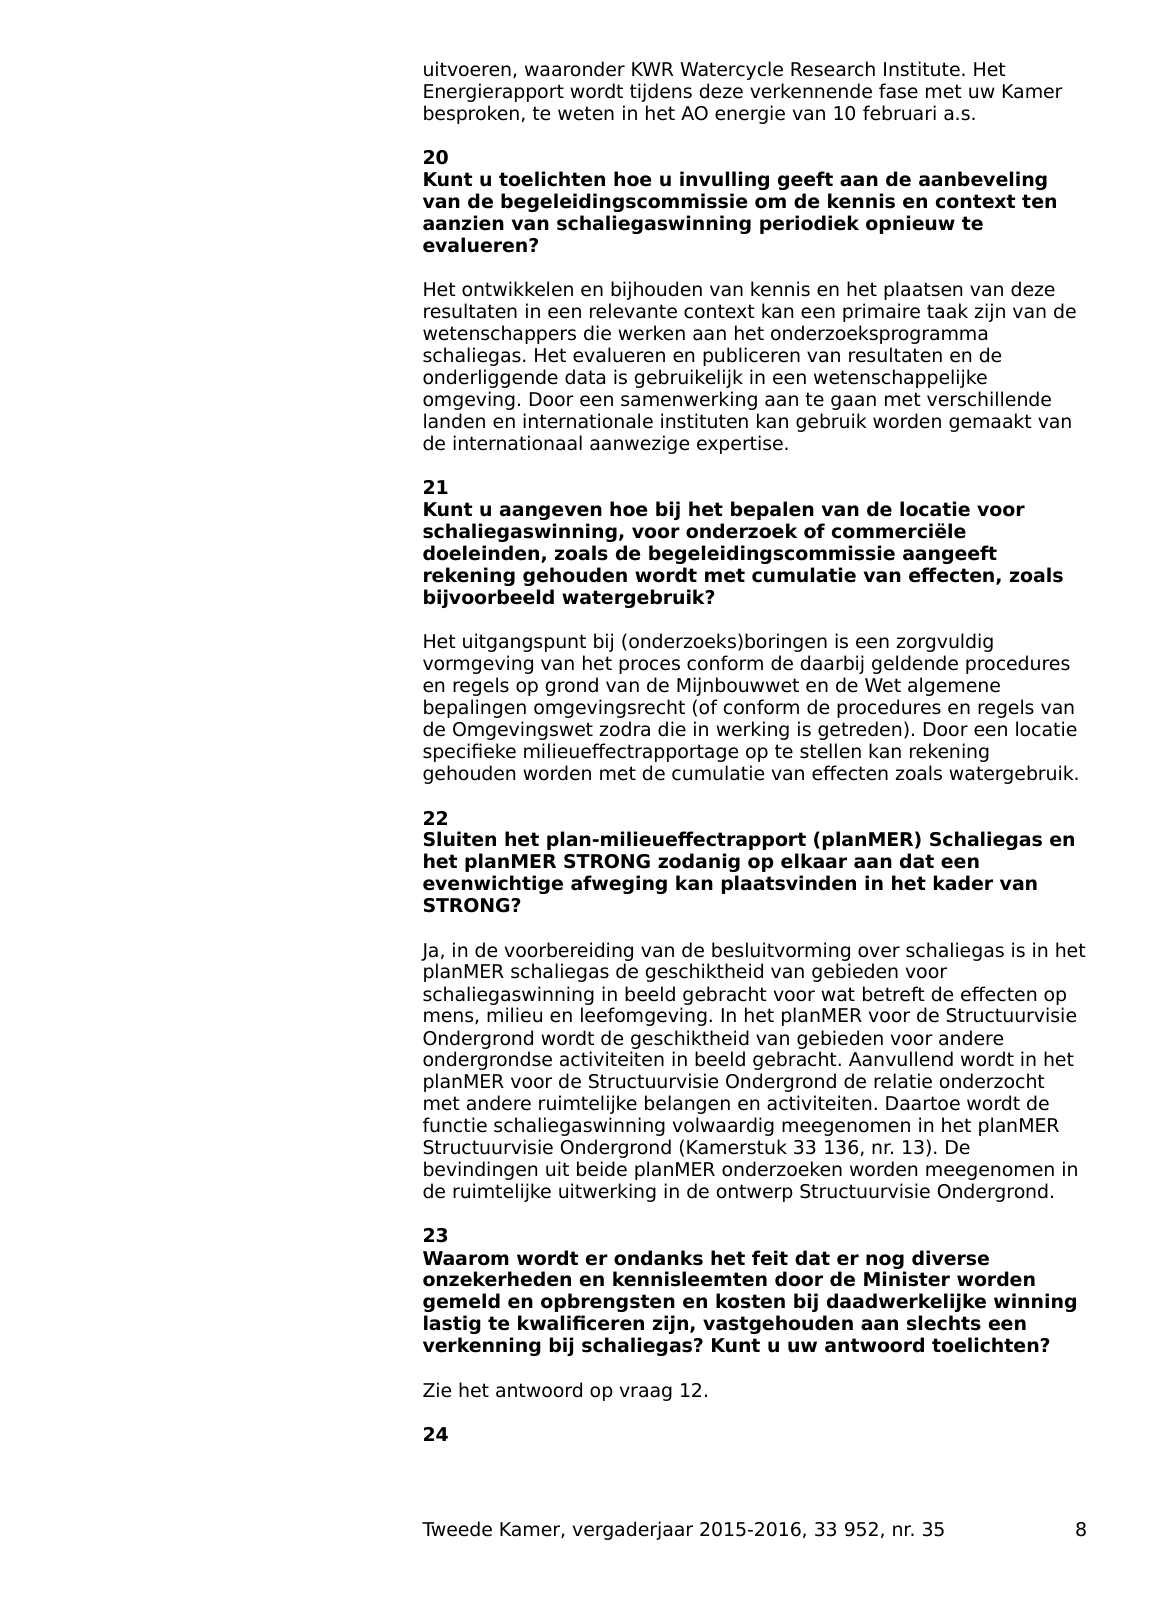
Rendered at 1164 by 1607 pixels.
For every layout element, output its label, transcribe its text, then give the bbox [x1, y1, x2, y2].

text Het ontwikkelen en bijhouden van kennis en het plaatsen van deze resultaten in een relevante context kan een primaire taak zijn van de wetenschappers die werken aan het onderzoeksprogramma schaliegas. Het evalueren en publiceren van resultaten en de onderliggende data is gebruikelijk in een wetenschappelijke omgeving. Door een samenwerking aan te gaan met verschillende landen en internationale instituten kan gebruik worden gemaakt van de internationaal aanwezige expertise. [422, 279, 1087, 455]
text Waarom wordt er ondanks het feit dat er nog diverse onzekerheden en kennisleemten door de Minister worden gemeld en opbrengsten en kosten bij daadwerkelijke winning lastig te kwalificeren zijn, vastgehouden aan slechts een verkenning bij schaliegas? Kunt u uw antwoord toelichten? [422, 1247, 1087, 1357]
text Zie het antwoord op vraag 12. [422, 1379, 1087, 1401]
text 21 [422, 477, 1087, 499]
text Ja, in de voorbereiding van de besluitvorming over schaliegas is in het planMER schaliegas de geschiktheid van gebieden voor schaliegaswinning in beeld gebracht voor wat betreft de effecten op mens, milieu en leefomgeving. In het planMER voor de Structuurvisie Ondergrond wordt de geschiktheid van gebieden voor andere ondergrondse activiteiten in beeld gebracht. Aanvullend wordt in het planMER voor de Structuurvisie Ondergrond de relatie onderzocht met andere ruimtelijke belangen en activiteiten. Daartoe wordt de functie schaliegaswinning volwaardig meegenomen in het planMER Structuurvisie Ondergrond (Kamerstuk 33 136, nr. 13). De bevindingen uit beide planMER onderzoeken worden meegenomen in de ruimtelijke uitwerking in de ontwerp Structuurvisie Ondergrond. [422, 939, 1087, 1203]
text Kunt u toelichten hoe u invulling geeft aan de aanbeveling van de begeleidingscommissie om de kennis en context ten aanzien van schaliegaswinning periodiek opnieuw te evalueren? [422, 169, 1087, 257]
text Sluiten het plan-milieueffectrapport (planMER) Schaliegas en het planMER STRONG zodanig op elkaar aan dat een evenwichtige afweging kan plaatsvinden in het kader van STRONG? [422, 829, 1087, 917]
text 22 [422, 807, 1087, 829]
text 24 [422, 1424, 1087, 1446]
text 20 [422, 147, 1087, 169]
text 23 [422, 1225, 1087, 1247]
text uitvoeren, waaronder KWR Watercycle Research Institute. Het Energierapport wordt tijdens deze verkennende fase met uw Kamer besproken, te weten in het AO energie van 10 februari a.s. [422, 59, 1087, 125]
text Kunt u aangeven hoe bij het bepalen van de locatie voor schaliegaswinning, voor onderzoek of commerciële doeleinden, zoals de begeleidingscommissie aangeeft rekening gehouden wordt met cumulatie van effecten, zoals bijvoorbeeld watergebruik? [422, 499, 1087, 609]
text Het uitgangspunt bij (onderzoeks)boringen is een zorgvuldig vormgeving van het proces conform de daarbij geldende procedures en regels op grond van de Mijnbouwwet en de Wet algemene bepalingen omgevingsrecht (of conform de procedures en regels van de Omgevingswet zodra die in werking is getreden). Door een locatie specifieke milieueffectrapportage op te stellen kan rekening gehouden worden met de cumulatie van effecten zoals watergebruik. [422, 631, 1087, 785]
